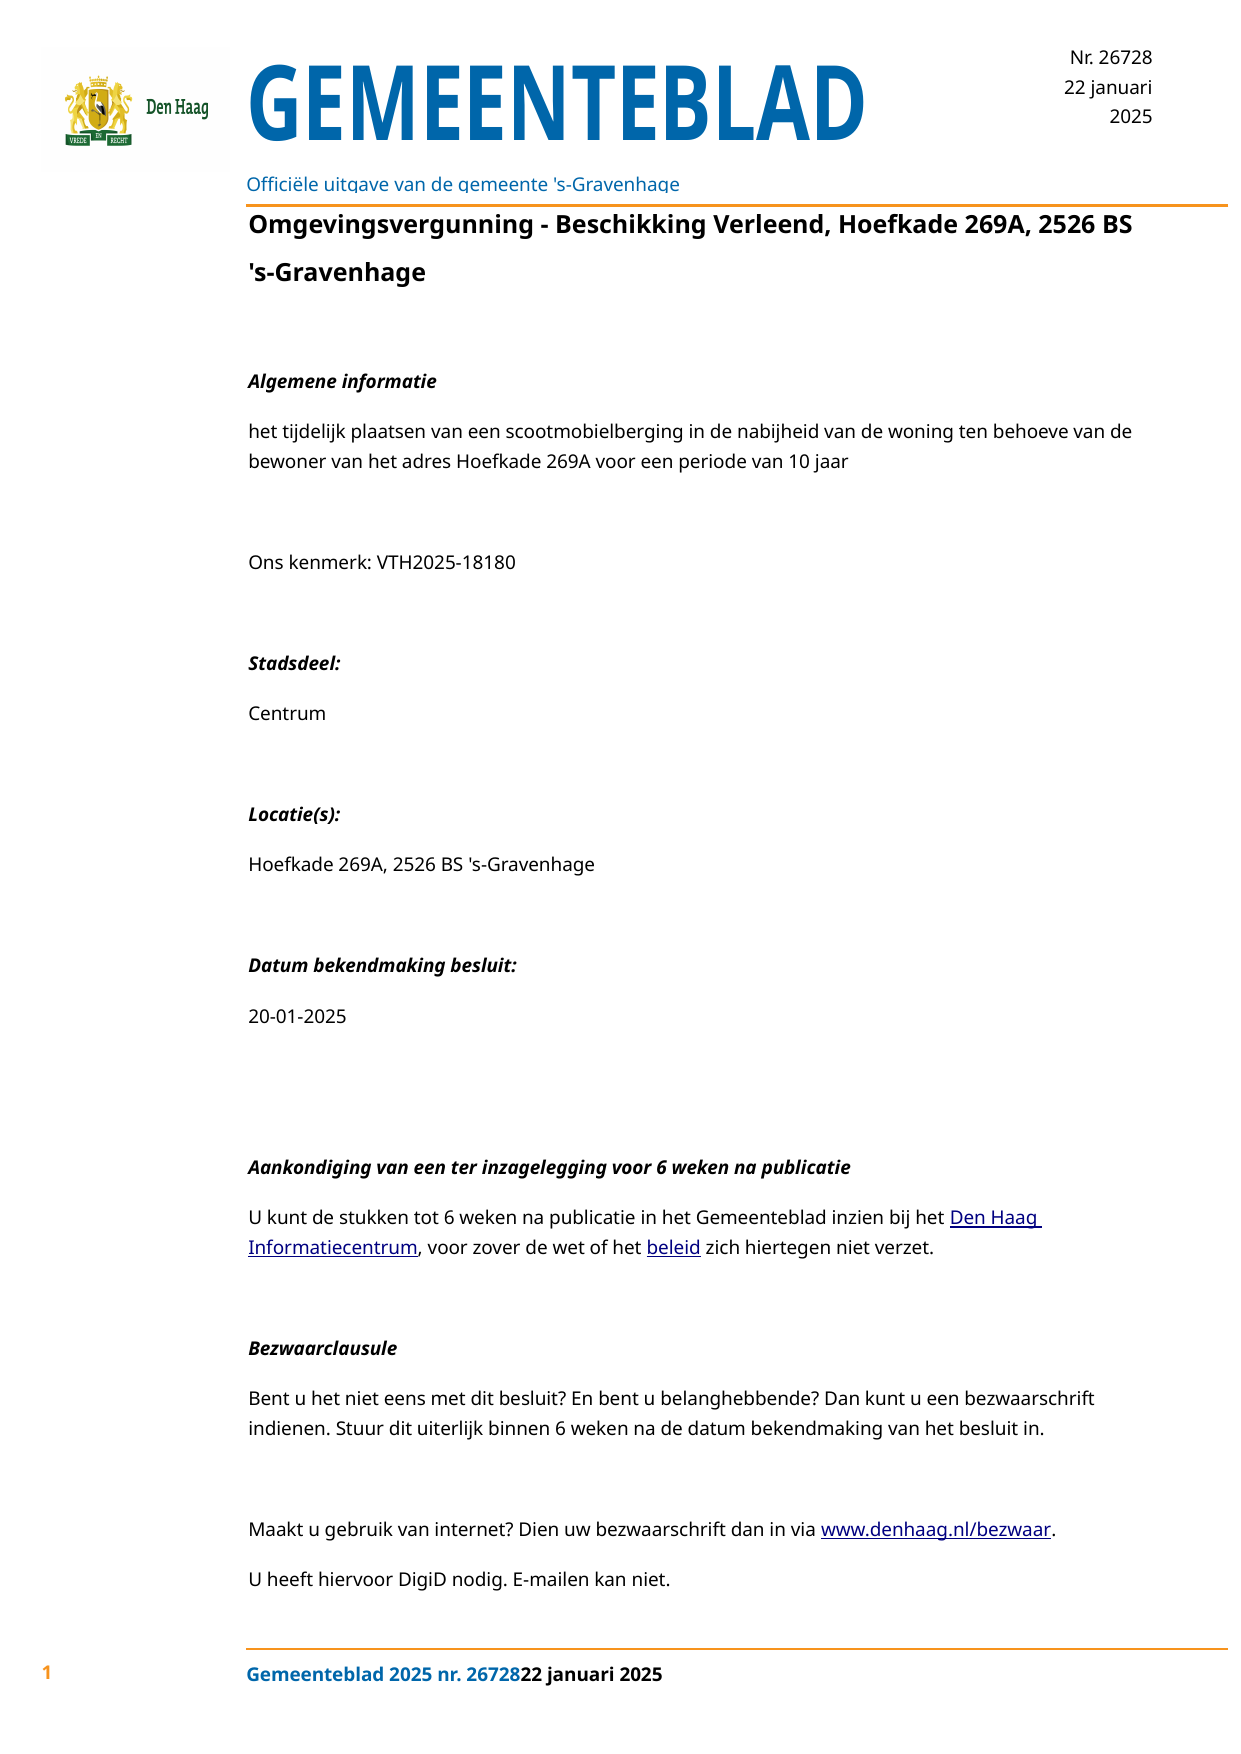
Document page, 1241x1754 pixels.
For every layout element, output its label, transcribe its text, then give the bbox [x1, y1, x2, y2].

text Omgevingsvergunning - Beschikking Verleend, Hoefkade 269A, 2526 BS 's-Gravenhage [248, 207, 1152, 288]
text het tijdelijk plaatsen van een scootmobielberging in de nabijheid van de woning ten behoeve van de bewoner van het adres Hoefkade 269A voor een periode van 10 jaar [248, 419, 1152, 474]
text Datum bekendmaking besluit: [248, 952, 1152, 978]
text Algemene informatie [248, 368, 1152, 394]
picture [41, 47, 231, 172]
text Aankondiging van een ter inzagelegging voor 6 weken na publicatie [248, 1154, 1152, 1180]
text U kunt de stukken tot 6 weken na publicatie in het Gemeenteblad inzien bij het Den Haag Informatiecentrum, voor zover de wet of het beleid zich hiertegen niet verzet. [248, 1204, 1152, 1260]
text Maakt u gebruik van internet? Dien uw bezwaarschrift dan in via www.denhaag.nl/bezwaar. [248, 1516, 1152, 1542]
text Centrum [248, 700, 1152, 726]
text Locatie(s): [248, 801, 1152, 827]
text Ons kenmerk: VTH2025-18180 [248, 549, 1152, 575]
text Hoefkade 269A, 2526 BS 's-Gravenhage [248, 852, 1152, 877]
text Bent u het niet eens met dit besluit? En bent u belanghebbende? Dan kunt u een bezwaarschrift indienen. Stuur dit uiterlijk binnen 6 weken na de datum bekendmaking van het besluit in. [248, 1385, 1152, 1441]
text U heeft hiervoor DigiD nodig. E-mailen kan niet. [248, 1566, 1152, 1592]
text Bezwaarclausule [248, 1335, 1152, 1361]
text 20-01-2025 [248, 1003, 1152, 1029]
text Stadsdeel: [248, 650, 1152, 676]
